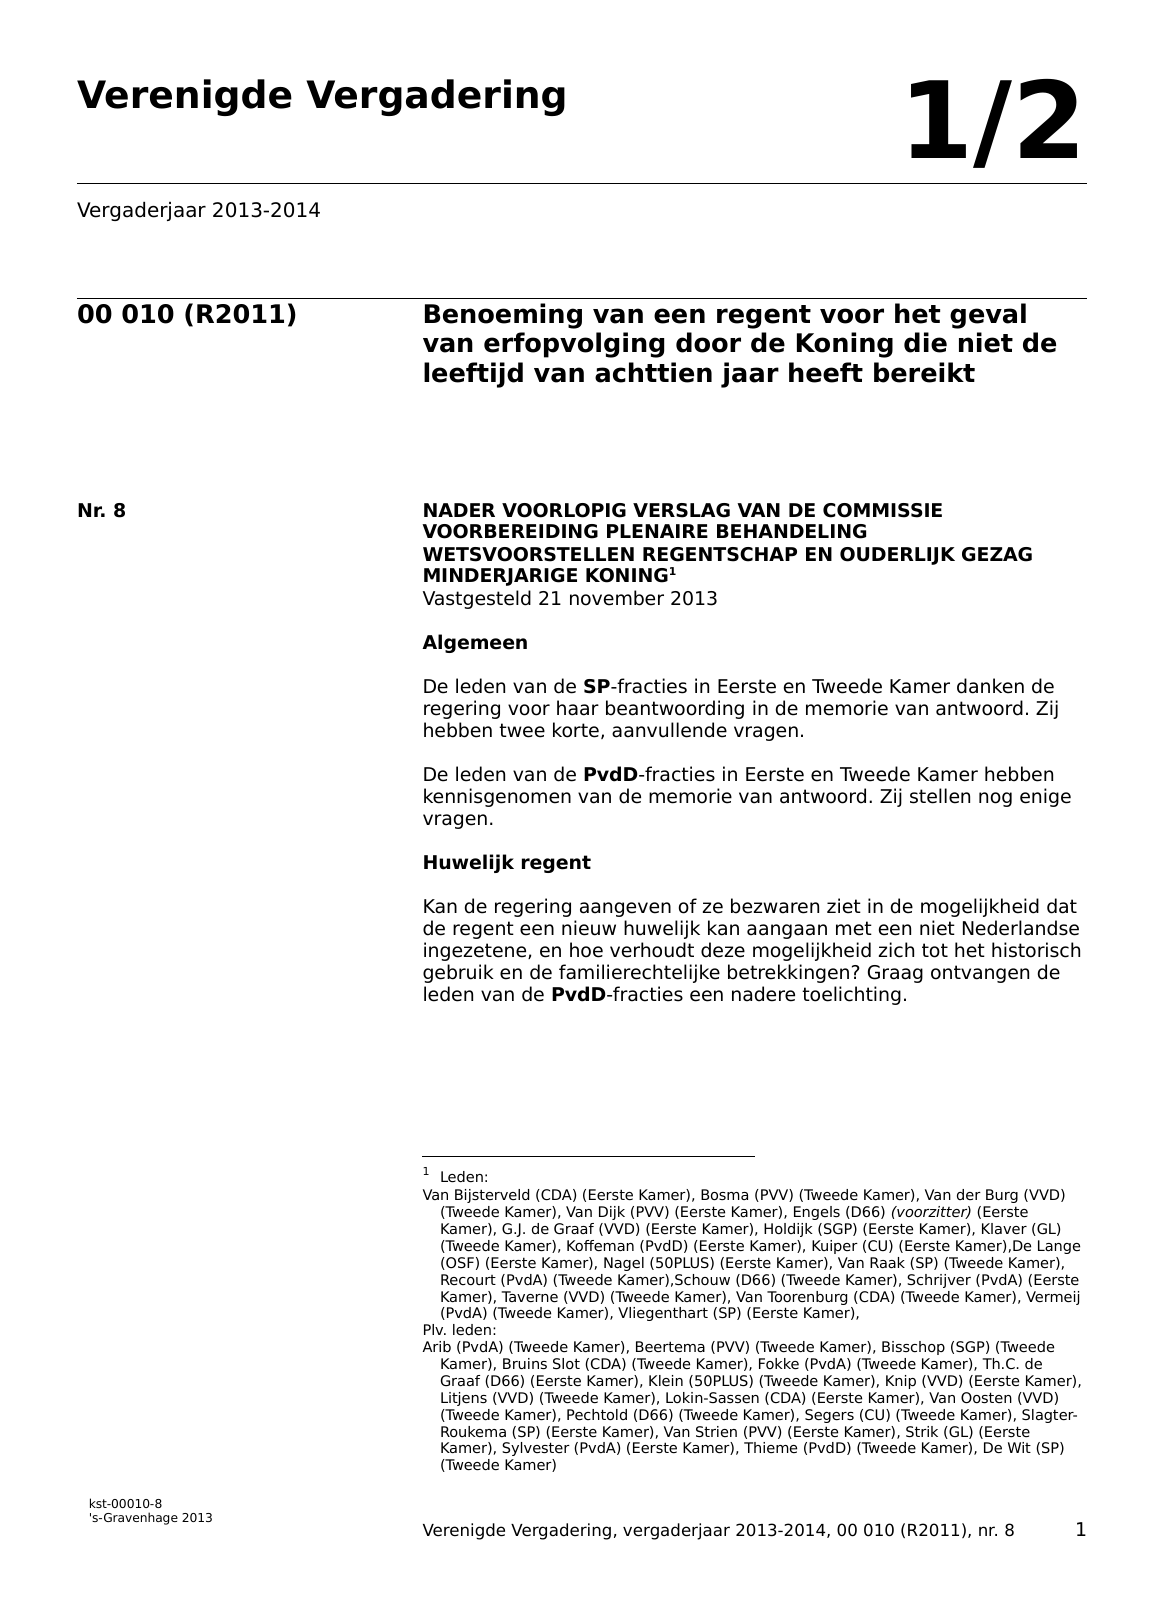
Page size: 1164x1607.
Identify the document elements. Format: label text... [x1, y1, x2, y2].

table_cell Vergaderjaar 2013-2014 [77, 184, 1087, 298]
text Leden: [422, 1165, 1087, 1187]
text De leden van de SP-fracties in Eerste en Tweede Kamer danken de regering voor haar beantwoording in de memorie van antwoord. Zij hebben twee korte, aanvullende vragen. [422, 676, 1087, 742]
text kst-00010-8 [88, 1497, 323, 1511]
subtitle Algemeen [422, 632, 1087, 653]
subtitle Huwelijk regent [422, 852, 1087, 874]
subtitle Nr. 8 NADER VOORLOPIG VERSLAG VAN DE COMMISSIE VOORBEREIDING PLENAIRE BEHANDELING WETSVOORSTELLEN REGENTSCHAP EN OUDERLIJK GEZAG MINDERJARIGE KONING [77, 499, 1087, 587]
text Plv. leden: [422, 1322, 1087, 1339]
text Kan de regering aangeven of ze bezwaren ziet in de mogelijkheid dat de regent een nieuw huwelijk kan aangaan met een niet Nederlandse ingezetene, en hoe verhoudt deze mogelijkheid zich tot het historisch gebruik en de familierechtelijke betrekkingen? Graag ontvangen de leden van de PvdD-fracties een nadere toelichting. [422, 896, 1087, 1006]
text Van Bijsterveld (CDA) (Eerste Kamer), Bosma (PVV) (Tweede Kamer), Van der Burg (VVD)(Tweede Kamer), Van Dijk (PVV) (Eerste Kamer), Engels (D66) (voorzitter) (Eerste Kamer), G.J. de Graaf (VVD) (Eerste Kamer), Holdijk (SGP) (Eerste Kamer), Klaver (GL) (Tweede Kamer), Koffeman (PvdD) (Eerste Kamer), Kuiper (CU) (Eerste Kamer),De Lange (OSF) (Eerste Kamer), Nagel (50PLUS) (Eerste Kamer), Van Raak (SP) (Tweede Kamer), Recourt (PvdA) (Tweede Kamer),Schouw (D66) (Tweede Kamer), Schrijver (PvdA) (Eerste Kamer), Taverne (VVD) (Tweede Kamer), Van Toorenburg (CDA) (Tweede Kamer), Vermeij (PvdA) (Tweede Kamer), Vliegenthart (SP) (Eerste Kamer), [422, 1187, 1087, 1322]
text Arib (PvdA) (Tweede Kamer), Beertema (PVV) (Tweede Kamer), Bisschop (SGP) (Tweede Kamer), Bruins Slot (CDA) (Tweede Kamer), Fokke (PvdA) (Tweede Kamer), Th.C. de Graaf (D66) (Eerste Kamer), Klein (50PLUS) (Tweede Kamer), Knip (VVD) (Eerste Kamer), Litjens (VVD) (Tweede Kamer), Lokin-Sassen (CDA) (Eerste Kamer), Van Oosten (VVD) (Tweede Kamer), Pechtold (D66) (Tweede Kamer), Segers (CU) (Tweede Kamer), Slagter-Roukema (SP) (Eerste Kamer), Van Strien (PVV) (Eerste Kamer), Strik (GL) (Eerste Kamer), Sylvester (PvdA) (Eerste Kamer), Thieme (PvdD) (Tweede Kamer), De Wit (SP) (Tweede Kamer) [422, 1339, 1087, 1474]
subtitle 00 010 (R2011) Benoeming van een regent voor het geval van erfopvolging door de Koning die niet de leeftijd van achttien jaar heeft bereikt [77, 299, 1087, 388]
text 's-Gravenhage 2013 [88, 1511, 323, 1525]
text Vastgesteld 21 november 2013 [422, 587, 1087, 609]
text De leden van de PvdD-fracties in Eerste en Tweede Kamer hebben kennisgenomen van de memorie van antwoord. Zij stellen nog enige vragen. [422, 764, 1087, 830]
table_header 1/2 [886, 59, 1087, 183]
table_header Verenigde Vergadering [77, 59, 886, 183]
